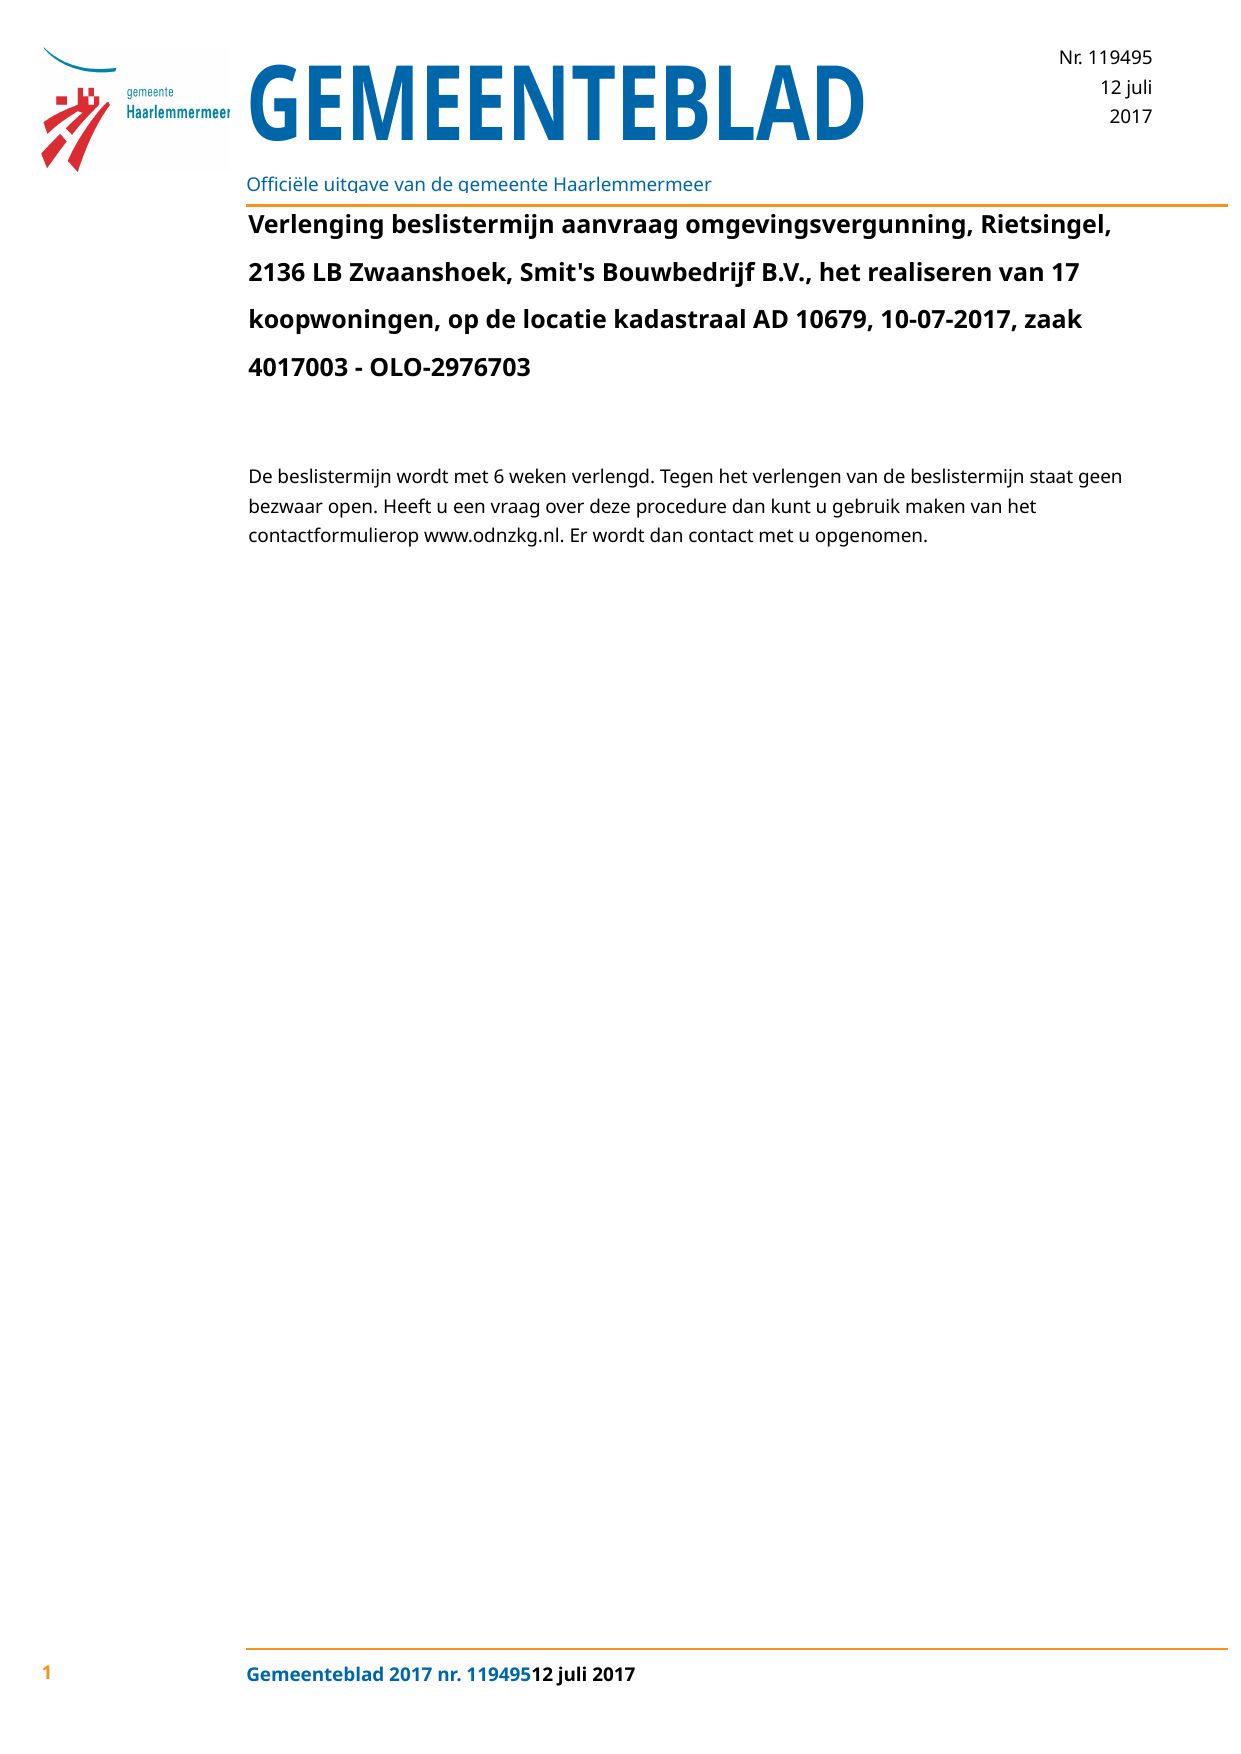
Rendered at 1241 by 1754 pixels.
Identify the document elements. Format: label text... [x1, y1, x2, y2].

text Verlenging beslistermijn aanvraag omgevingsvergunning, Rietsingel, 2136 LB Zwaanshoek, Smit's Bouwbedrijf B.V., het realiseren van 17 koopwoningen, op de locatie kadastraal AD 10679, 10-07-2017, zaak 4017003 - OLO-2976703 [248, 207, 1152, 384]
picture [41, 47, 231, 172]
text De beslistermijn wordt met 6 weken verlengd. Tegen het verlengen van de beslistermijn staat geen bezwaar open. Heeft u een vraag over deze procedure dan kunt u gebruik maken van het contactformulierop www.odnzkg.nl. Er wordt dan contact met u opgenomen. [248, 463, 1152, 548]
